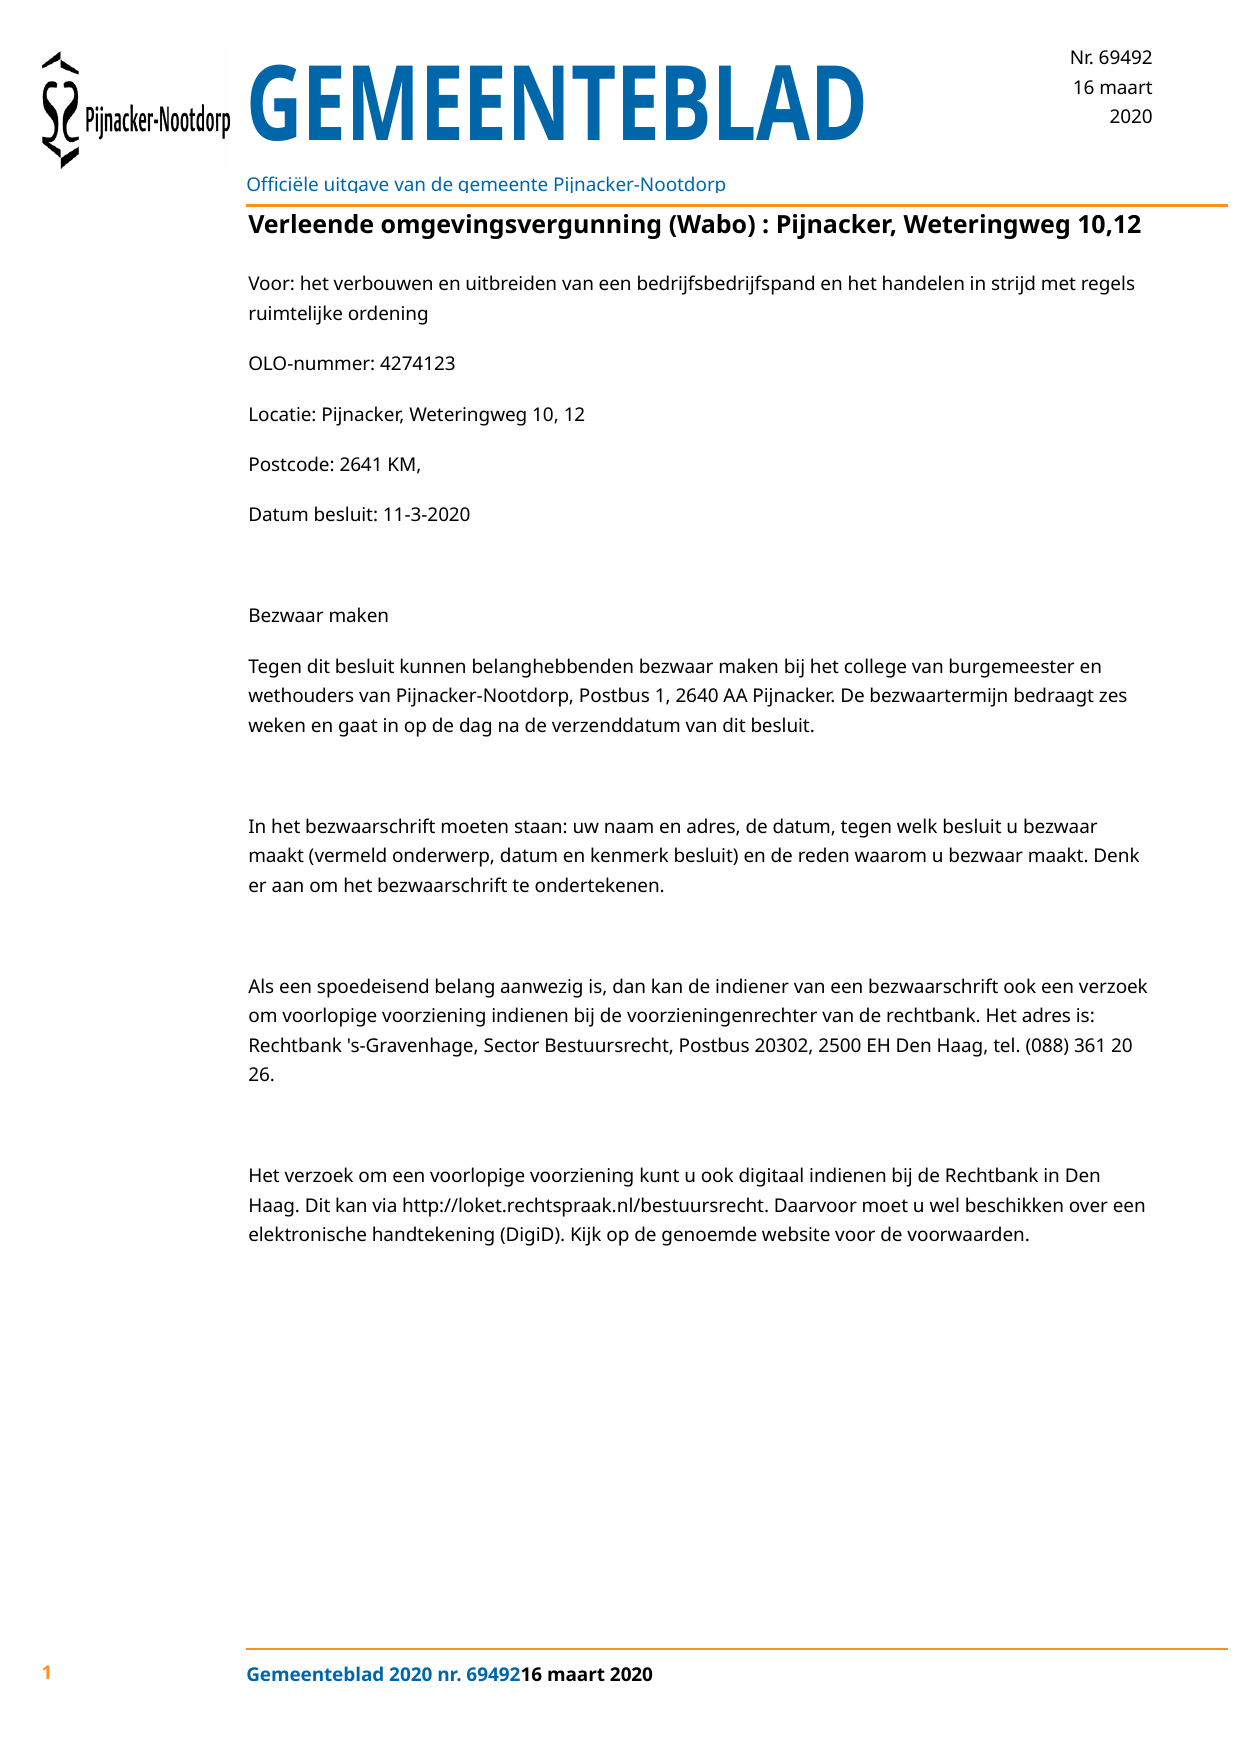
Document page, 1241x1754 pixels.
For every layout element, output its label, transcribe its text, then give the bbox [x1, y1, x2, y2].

text Als een spoedeisend belang aanwezig is, dan kan de indiener van een bezwaarschrift ook een verzoek om voorlopige voorziening indienen bij de voorzieningenrechter van de rechtbank. Het adres is: Rechtbank 's-Gravenhage, Sector Bestuursrecht, Postbus 20302, 2500 EH Den Haag, tel. (088) 361 20 26. [248, 973, 1152, 1087]
text Het verzoek om een voorlopige voorziening kunt u ook digitaal indienen bij de Rechtbank in Den Haag. Dit kan via http://loket.rechtspraak.nl/bestuursrecht. Daarvoor moet u wel beschikken over een elektronische handtekening (DigiD). Kijk op de genoemde website voor de voorwaarden. [248, 1162, 1152, 1247]
text In het bezwaarschrift moeten staan: uw naam en adres, de datum, tegen welk besluit u bezwaar maakt (vermeld onderwerp, datum en kenmerk besluit) en de reden waarom u bezwaar maakt. Denk er aan om het bezwaarschrift te ondertekenen. [248, 813, 1152, 898]
text OLO-nummer: 4274123 [248, 350, 1152, 376]
text Verleende omgevingsvergunning (Wabo) : Pijnacker, Weteringweg 10,12 [248, 207, 1152, 241]
picture [41, 47, 231, 172]
text Locatie: Pijnacker, Weteringweg 10, 12 [248, 401, 1152, 426]
text Datum besluit: 11-3-2020 [248, 502, 1152, 527]
text Tegen dit besluit kunnen belanghebbenden bezwaar maken bij het college van burgemeester en wethouders van Pijnacker-Nootdorp, Postbus 1, 2640 AA Pijnacker. De bezwaartermijn bedraagt zes weken en gaat in op de dag na de verzenddatum van dit besluit. [248, 653, 1152, 738]
text Voor: het verbouwen en uitbreiden van een bedrijfsbedrijfspand en het handelen in strijd met regels ruimtelijke ordening [248, 270, 1152, 326]
text Bezwaar maken [248, 602, 1152, 628]
text Postcode: 2641 KM, [248, 451, 1152, 477]
